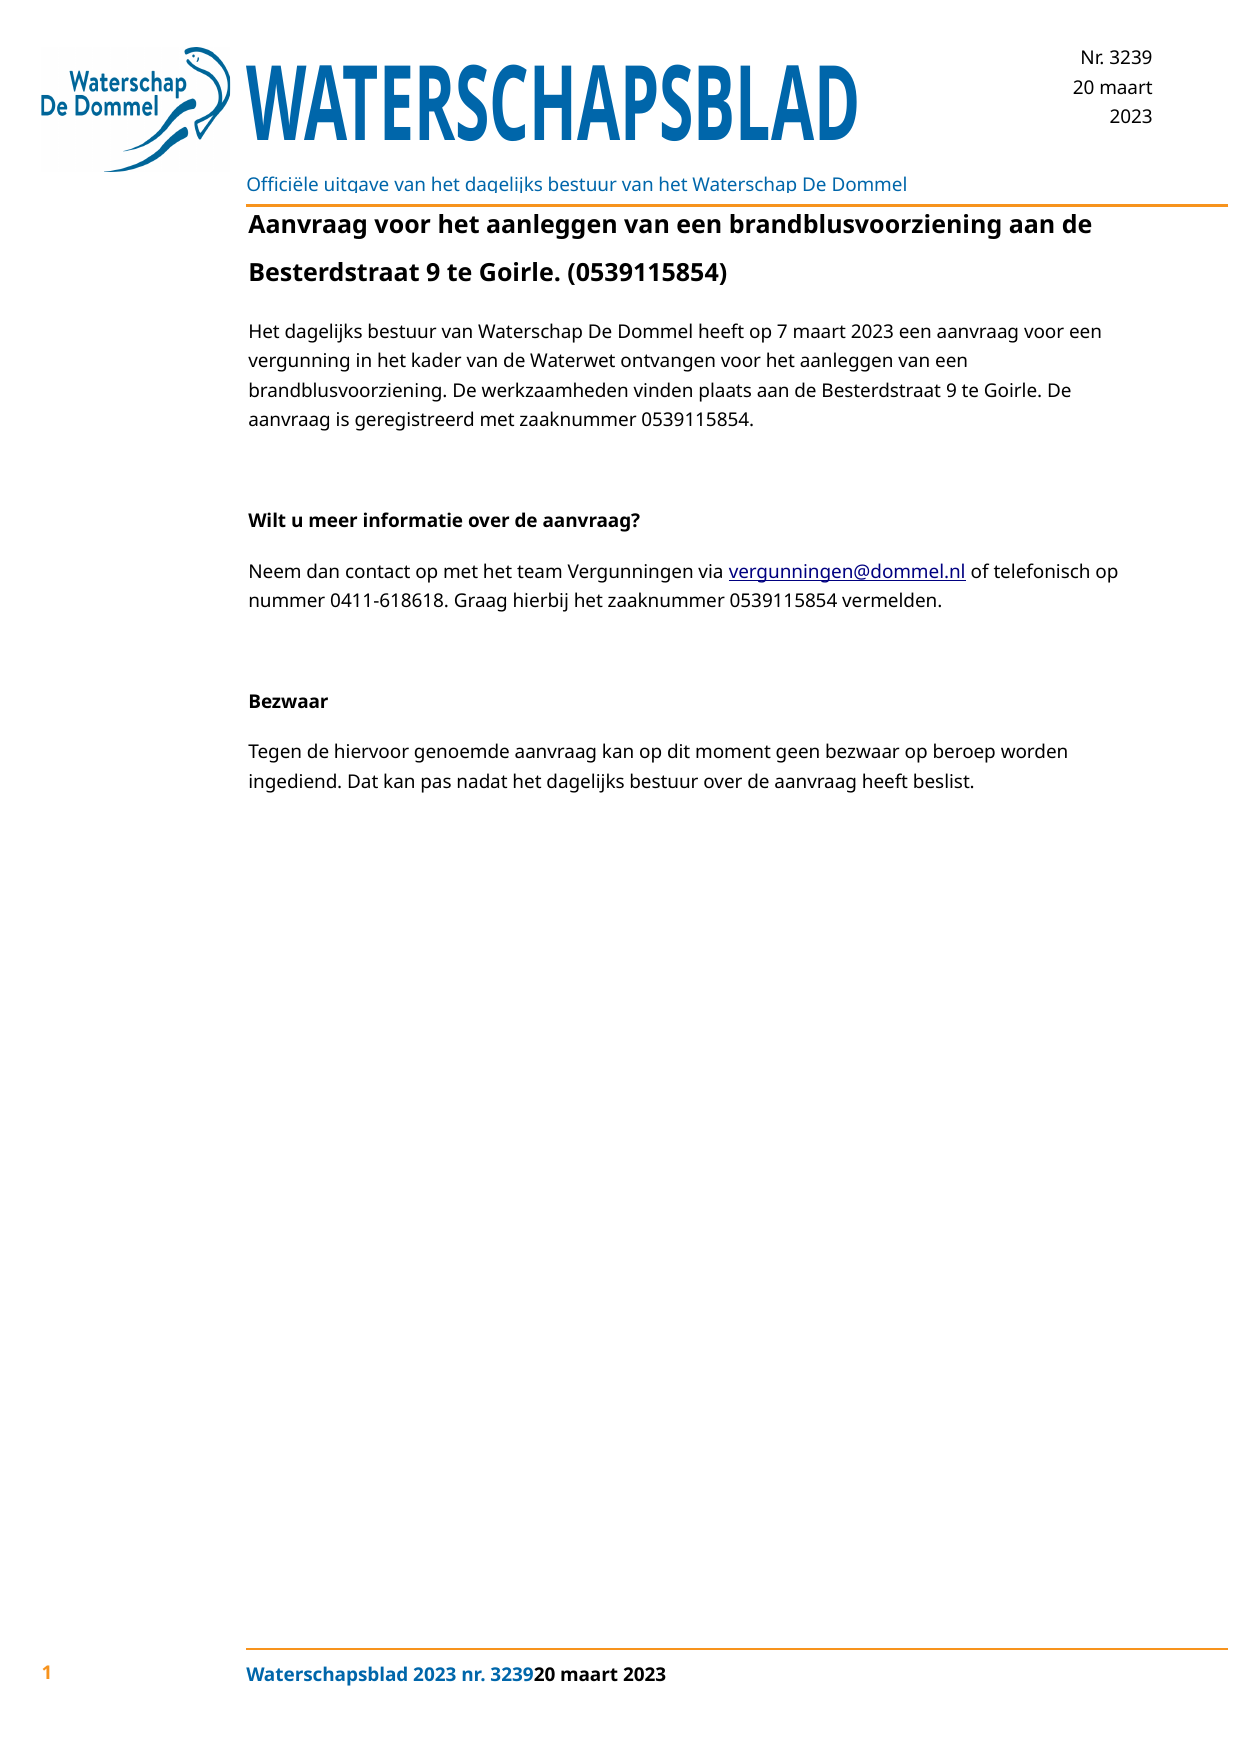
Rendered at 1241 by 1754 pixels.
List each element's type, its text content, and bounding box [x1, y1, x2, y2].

text Tegen de hiervoor genoemde aanvraag kan op dit moment geen bezwaar op beroep worden ingediend. Dat kan pas nadat het dagelijks bestuur over de aanvraag heeft beslist. [248, 739, 1152, 794]
text Neem dan contact op met het team Vergunningen via vergunningen@dommel.nl of telefonisch op nummer 0411-618618. Graag hierbij het zaaknummer 0539115854 vermelden. [248, 558, 1152, 613]
picture [204, 47, 231, 76]
picture [41, 47, 231, 172]
picture [45, 99, 51, 111]
text Aanvraag voor het aanleggen van een brandblusvoorziening aan de Besterdstraat 9 te Goirle. (0539115854) [248, 207, 1152, 288]
text Bezwaar [248, 688, 1152, 714]
text Wilt u meer informatie over de aanvraag? [248, 507, 1152, 533]
picture [198, 118, 210, 131]
text Het dagelijks bestuur van Waterschap De Dommel heeft op 7 maart 2023 een aanvraag voor een vergunning in het kader van de Waterwet ontvangen voor het aanleggen van een brandblusvoorziening. De werkzaamheden vinden plaats aan de Besterdstraat 9 te Goirle. De aanvraag is geregistreerd met zaaknummer 0539115854. [248, 318, 1152, 432]
